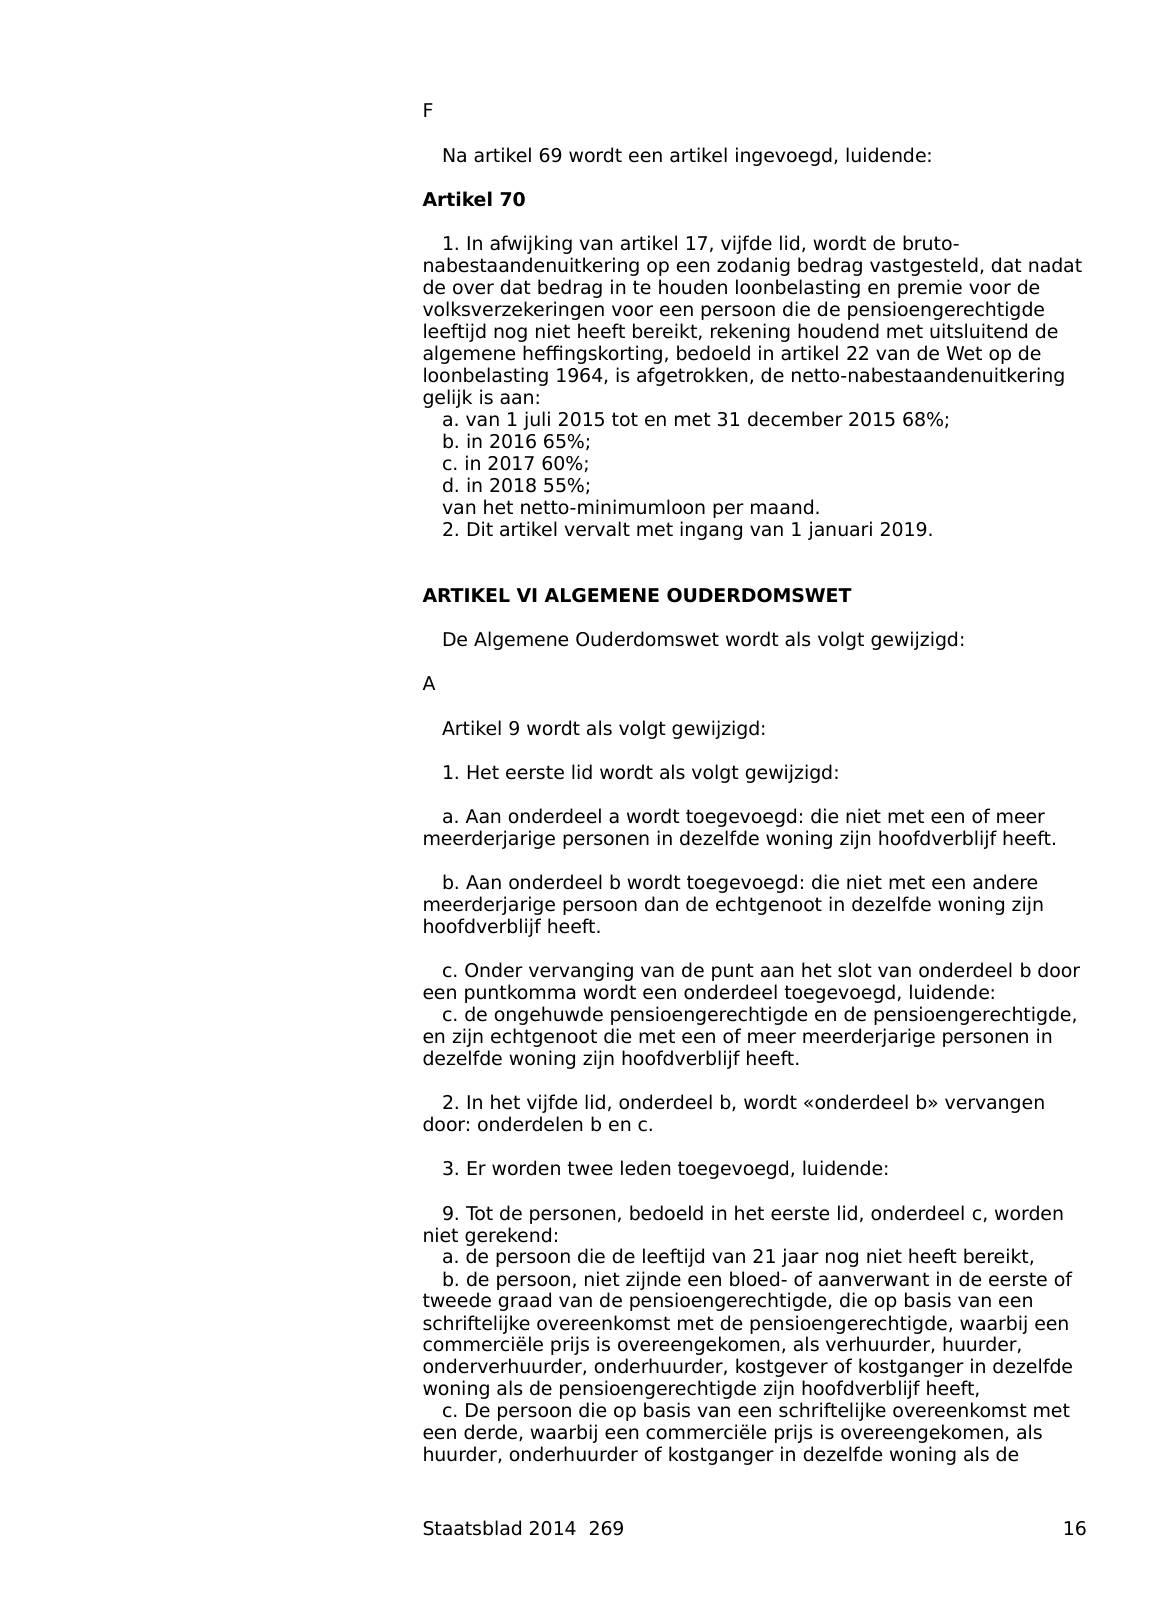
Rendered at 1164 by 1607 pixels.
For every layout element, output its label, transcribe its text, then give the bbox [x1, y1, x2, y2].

subtitle ARTIKEL VI ALGEMENE OUDERDOMSWET [422, 585, 1087, 607]
text a. de persoon die de leeftijd van 21 jaar nog niet heeft bereikt, [422, 1246, 1087, 1268]
subtitle Artikel 70 [422, 189, 1087, 211]
text c. Onder vervanging van de punt aan het slot van onderdeel b door een puntkomma wordt een onderdeel toegevoegd, luidende: [422, 960, 1087, 1004]
text d. in 2018 55%; [422, 475, 1087, 497]
text Na artikel 69 wordt een artikel ingevoegd, luidende: [422, 144, 1087, 167]
text Artikel 9 wordt als volgt gewijzigd: [422, 717, 1087, 739]
text 1. In afwijking van artikel 17, vijfde lid, wordt de bruto-nabestaandenuitkering op een zodanig bedrag vastgesteld, dat nadat de over dat bedrag in te houden loonbelasting en premie voor de volksverzekeringen voor een persoon die de pensioengerechtigde leeftijd nog niet heeft bereikt, rekening houdend met uitsluitend de algemene heffingskorting, bedoeld in artikel 22 van de Wet op de loonbelasting 1964, is afgetrokken, de netto-nabestaandenuitkering gelijk is aan: [422, 233, 1087, 409]
text 1. Het eerste lid wordt als volgt gewijzigd: [422, 762, 1087, 784]
text b. Aan onderdeel b wordt toegevoegd: die niet met een andere meerderjarige persoon dan de echtgenoot in dezelfde woning zijn hoofdverblijf heeft. [422, 872, 1087, 938]
text c. in 2017 60%; [422, 453, 1087, 475]
text van het netto-minimumloon per maand. [422, 497, 1087, 519]
text b. de persoon, niet zijnde een bloed- of aanverwant in de eerste of tweede graad van de pensioengerechtigde, die op basis van een schriftelijke overeenkomst met de pensioengerechtigde, waarbij een commerciële prijs is overeengekomen, als verhuurder, huurder, onderverhuurder, onderhuurder, kostgever of kostganger in dezelfde woning als de pensioengerechtigde zijn hoofdverblijf heeft, [422, 1268, 1087, 1400]
text b. in 2016 65%; [422, 431, 1087, 453]
text c. De persoon die op basis van een schriftelijke overeenkomst met een derde, waarbij een commerciële prijs is overeengekomen, als huurder, onderhuurder of kostganger in dezelfde woning als de [422, 1400, 1087, 1466]
text c. de ongehuwde pensioengerechtigde en de pensioengerechtigde, en zijn echtgenoot die met een of meer meerderjarige personen in dezelfde woning zijn hoofdverblijf heeft. [422, 1004, 1087, 1070]
text a. van 1 juli 2015 tot en met 31 december 2015 68%; [422, 409, 1087, 431]
text a. Aan onderdeel a wordt toegevoegd: die niet met een of meer meerderjarige personen in dezelfde woning zijn hoofdverblijf heeft. [422, 806, 1087, 850]
text 2. In het vijfde lid, onderdeel b, wordt «onderdeel b» vervangen door: onderdelen b en c. [422, 1092, 1087, 1136]
text A [422, 673, 1087, 695]
text F [422, 100, 1087, 122]
text De Algemene Ouderdomswet wordt als volgt gewijzigd: [422, 629, 1087, 651]
text 2. Dit artikel vervalt met ingang van 1 januari 2019. [422, 519, 1087, 541]
text 9. Tot de personen, bedoeld in het eerste lid, onderdeel c, worden niet gerekend: [422, 1202, 1087, 1246]
text 3. Er worden twee leden toegevoegd, luidende: [422, 1158, 1087, 1180]
